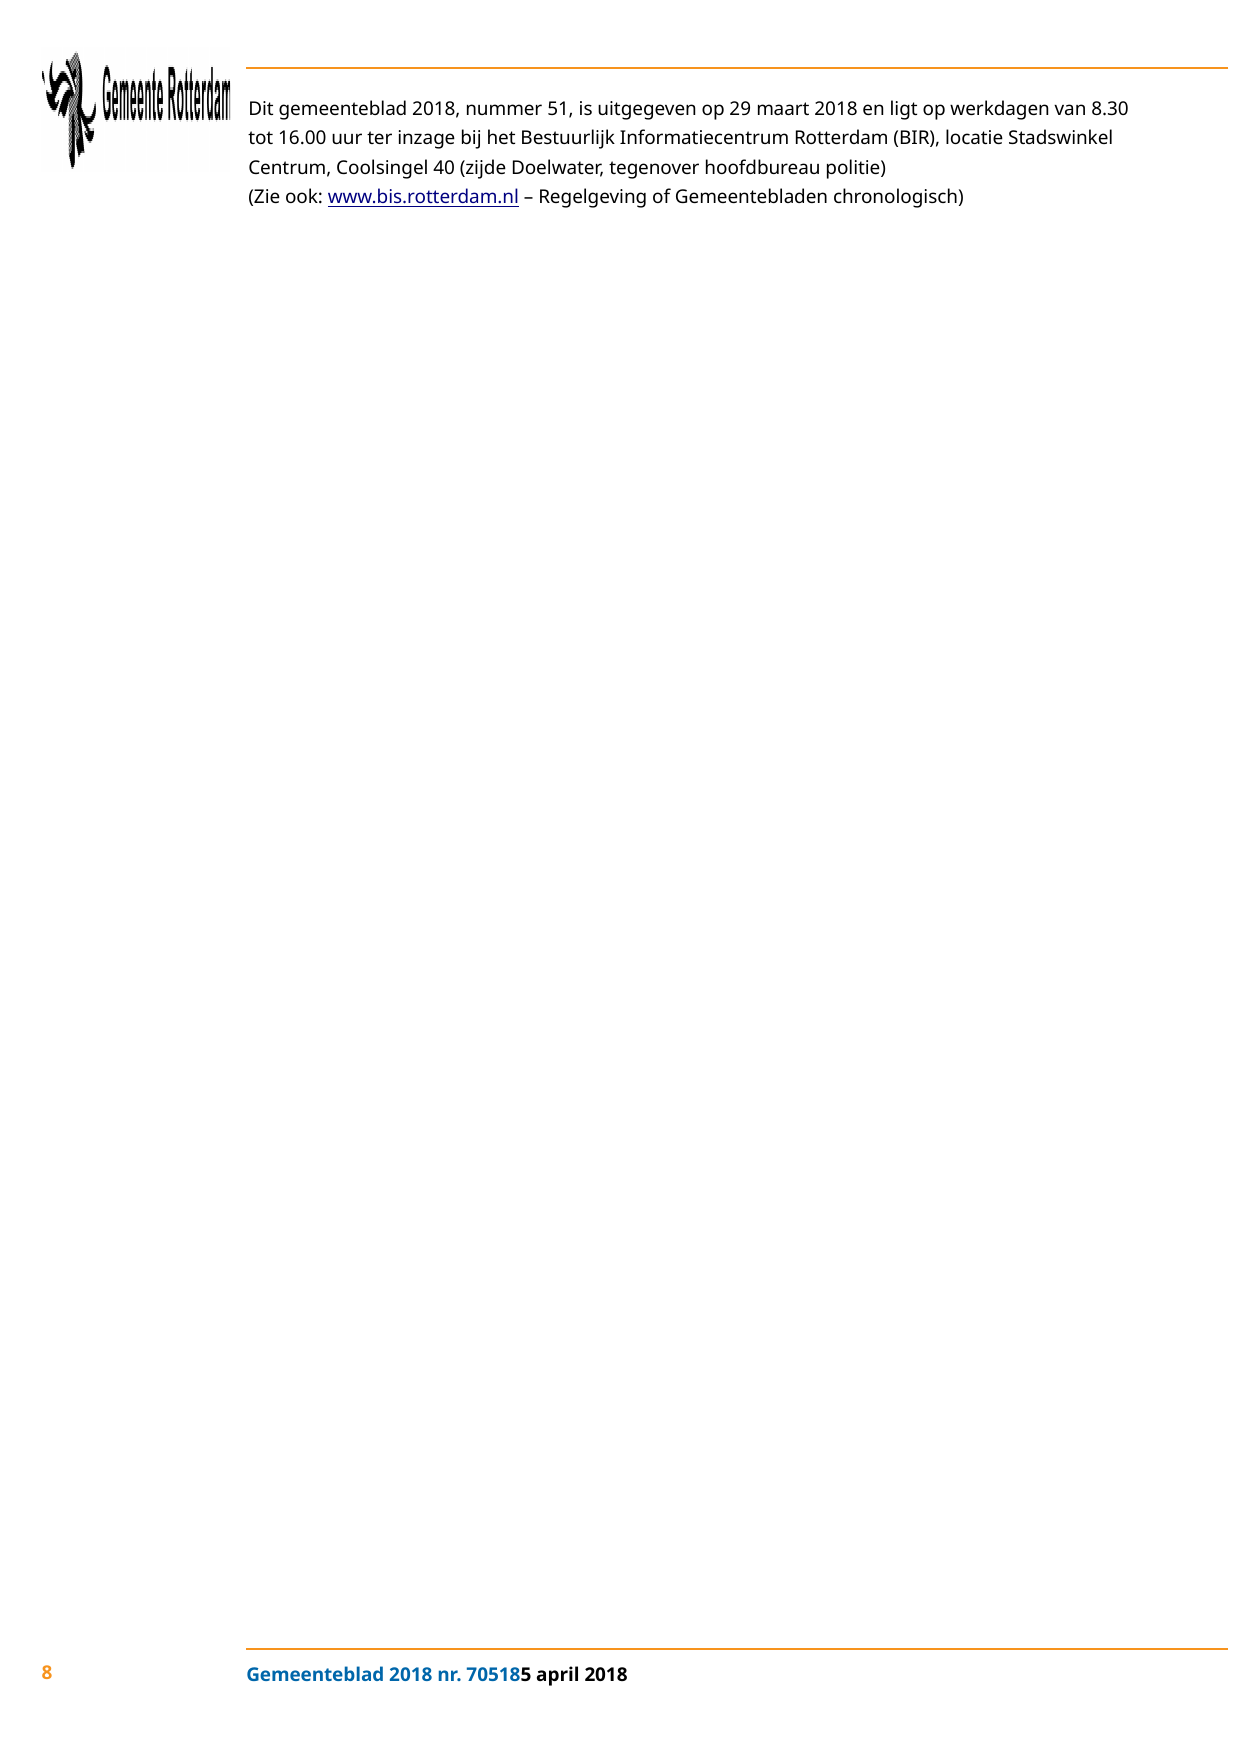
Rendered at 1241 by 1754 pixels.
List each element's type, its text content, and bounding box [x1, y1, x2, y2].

text (Zie ook: www.bis.rotterdam.nl – Regelgeving of Gemeentebladen chronologisch) [248, 184, 1152, 209]
picture [41, 47, 231, 172]
text Dit gemeenteblad 2018, nummer 51, is uitgegeven op 29 maart 2018 en ligt op werkdagen van 8.30 tot 16.00 uur ter inzage bij het Bestuurlijk Informatiecentrum Rotterdam (BIR), locatie Stadswinkel Centrum, Coolsingel 40 (zijde Doelwater, tegenover hoofdbureau politie) [248, 95, 1152, 180]
